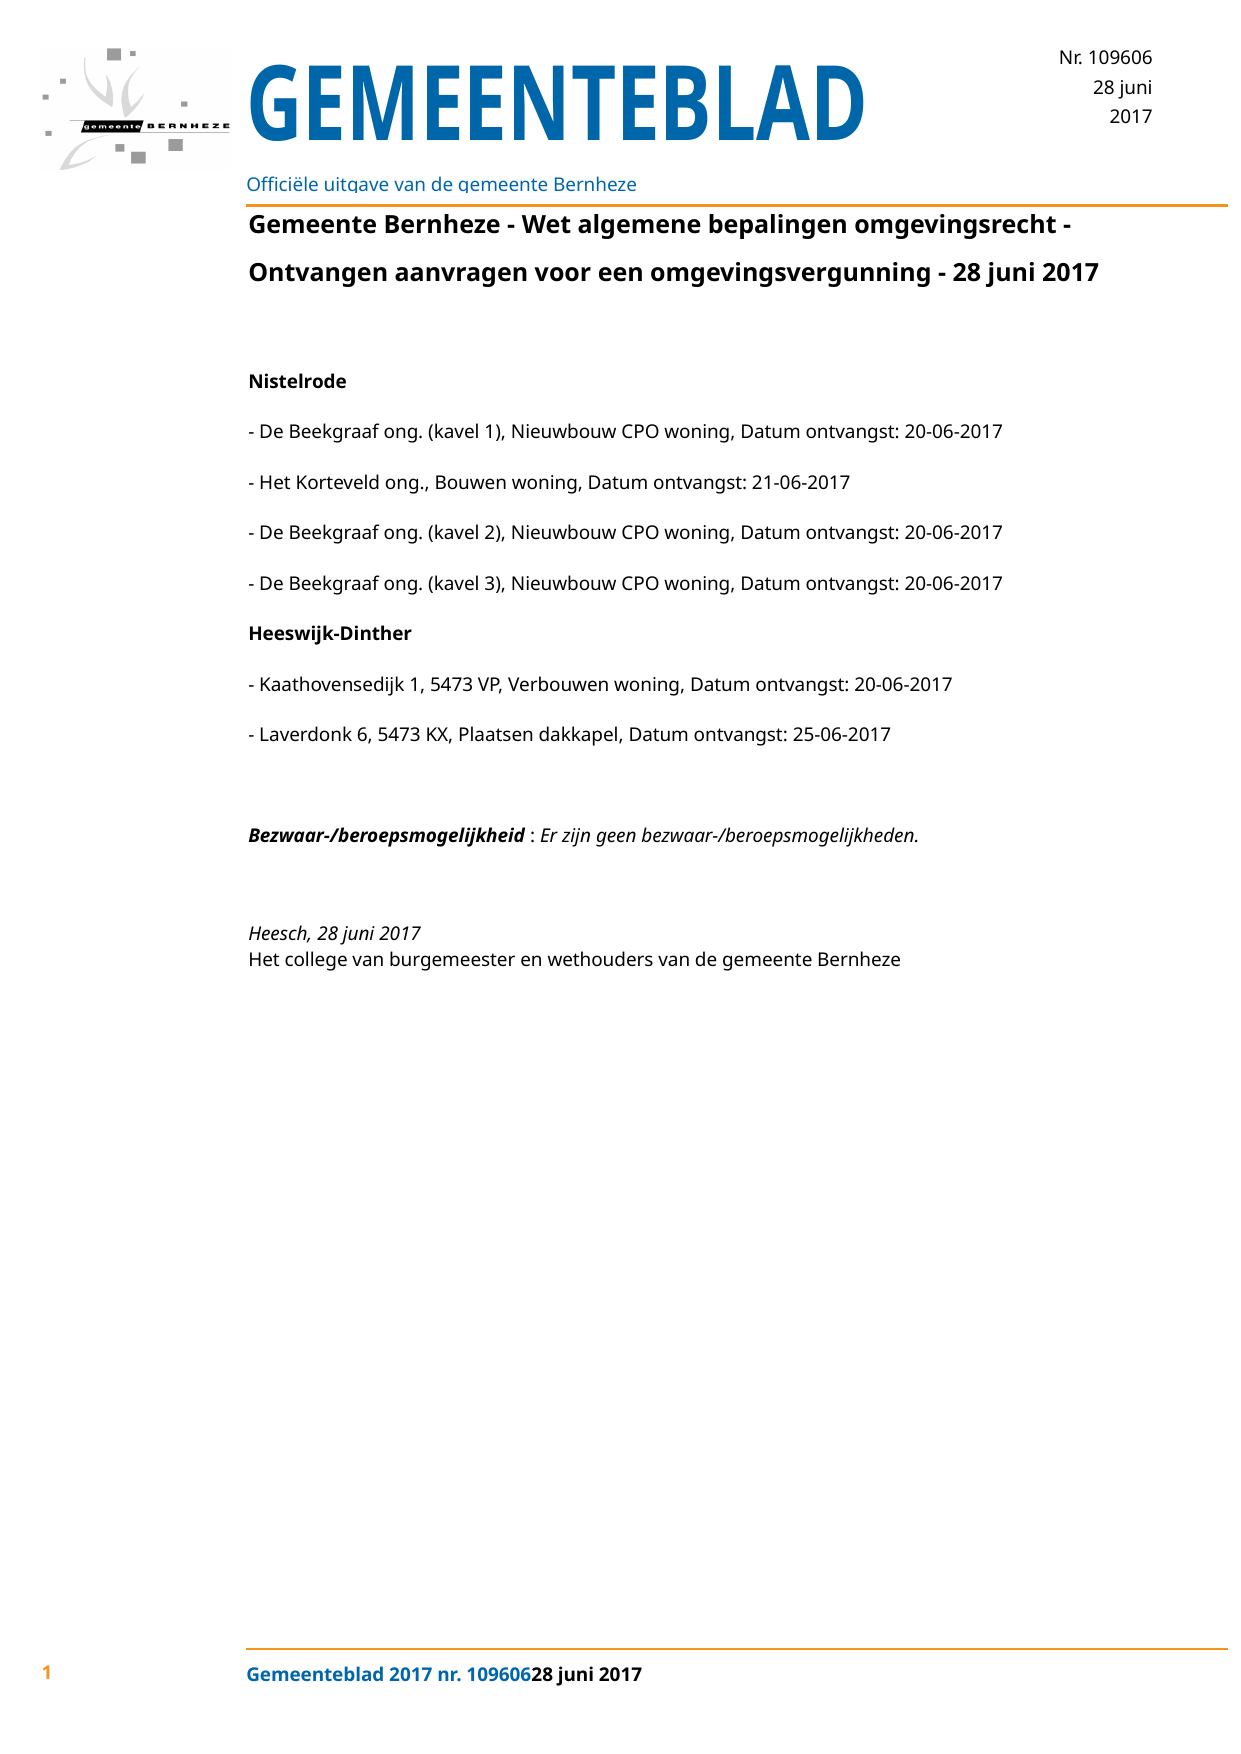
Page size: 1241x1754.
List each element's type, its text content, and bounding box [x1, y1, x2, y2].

text - Het Korteveld ong., Bouwen woning, Datum ontvangst: 21-06-2017 [248, 469, 1152, 495]
text Gemeente Bernheze - Wet algemene bepalingen omgevingsrecht - Ontvangen aanvragen voor een omgevingsvergunning - 28 juni 2017 [248, 207, 1152, 288]
text Heesch, 28 juni 2017 [248, 920, 1152, 946]
text - De Beekgraaf ong. (kavel 3), Nieuwbouw CPO woning, Datum ontvangst: 20-06-2017 [248, 570, 1152, 596]
picture [41, 47, 231, 172]
text - De Beekgraaf ong. (kavel 2), Nieuwbouw CPO woning, Datum ontvangst: 20-06-2017 [248, 519, 1152, 545]
text - De Beekgraaf ong. (kavel 1), Nieuwbouw CPO woning, Datum ontvangst: 20-06-2017 [248, 419, 1152, 444]
text - Laverdonk 6, 5473 KX, Plaatsen dakkapel, Datum ontvangst: 25-06-2017 [248, 721, 1152, 747]
text Het college van burgemeester en wethouders van de gemeente Bernheze [248, 946, 1152, 972]
text - Kaathovensedijk 1, 5473 VP, Verbouwen woning, Datum ontvangst: 20-06-2017 [248, 671, 1152, 697]
text Heeswijk-Dinther [248, 620, 1152, 646]
text Bezwaar-/beroepsmogelijkheid : Er zijn geen bezwaar-/beroepsmogelijkheden. [248, 822, 1152, 848]
text Nistelrode [248, 368, 1152, 394]
